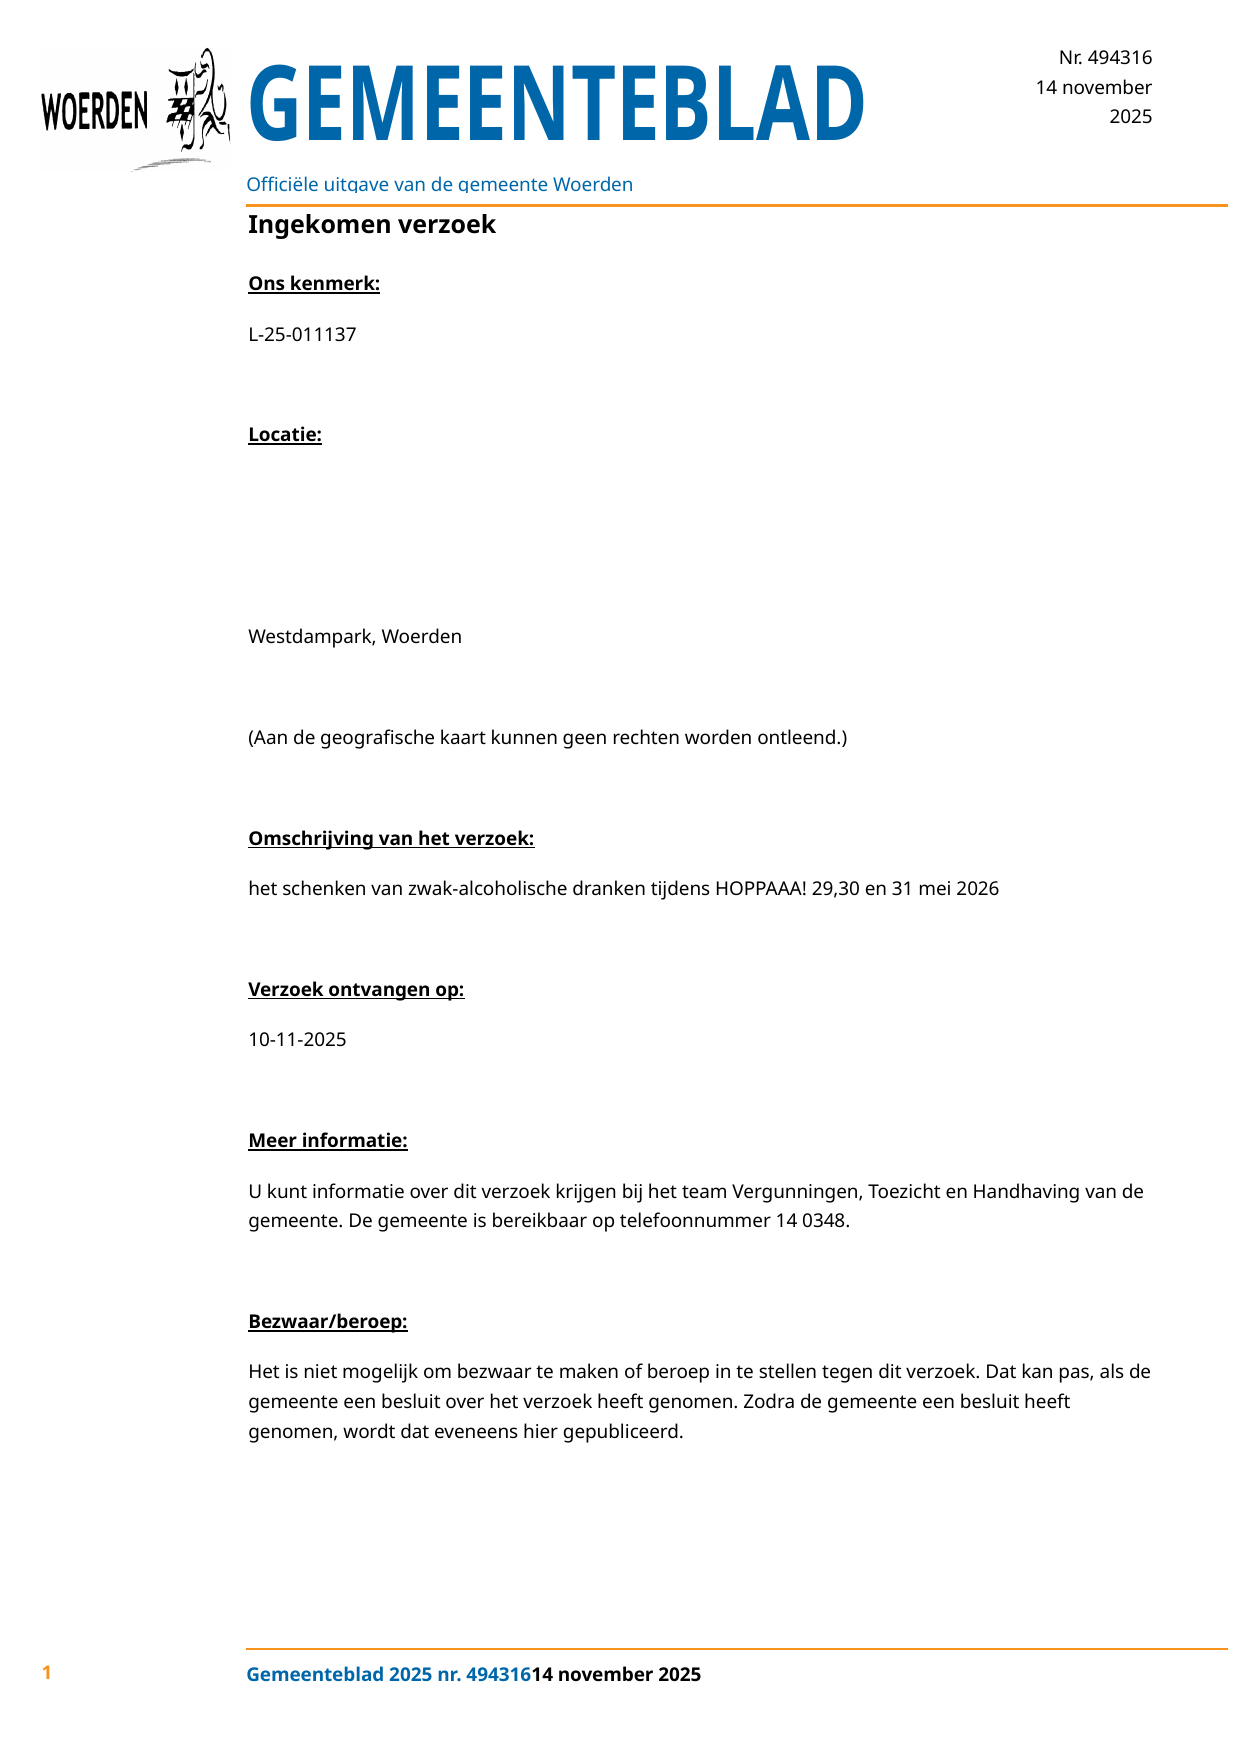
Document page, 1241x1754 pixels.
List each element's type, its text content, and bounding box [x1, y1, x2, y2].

text L-25-011137 [248, 321, 1152, 346]
text Westdampark, Woerden [248, 623, 1152, 649]
text Meer informatie: [248, 1127, 1152, 1153]
text Ons kenmerk: [248, 270, 1152, 296]
text Ingekomen verzoek [248, 207, 1152, 241]
text Verzoek ontvangen op: [248, 976, 1152, 1002]
picture [41, 47, 231, 172]
text (Aan de geografische kaart kunnen geen rechten worden ontleend.) [248, 724, 1152, 750]
text Het is niet mogelijk om bezwaar te maken of beroep in te stellen tegen dit verzoek. Dat kan pas, als de gemeente een besluit over het verzoek heeft genomen. Zodra de gemeente een besluit heeft genomen, wordt dat eveneens hier gepubliceerd. [248, 1359, 1152, 1443]
text Omschrijving van het verzoek: [248, 825, 1152, 851]
text het schenken van zwak-alcoholische dranken tijdens HOPPAAA! 29,30 en 31 mei 2026 [248, 875, 1152, 901]
text U kunt informatie over dit verzoek krijgen bij het team Vergunningen, Toezicht en Handhaving van de gemeente. De gemeente is bereikbaar op telefoonnummer 14 0348. [248, 1178, 1152, 1233]
text 10-11-2025 [248, 1027, 1152, 1052]
text Bezwaar/beroep: [248, 1308, 1152, 1334]
text Locatie: [248, 422, 1152, 447]
